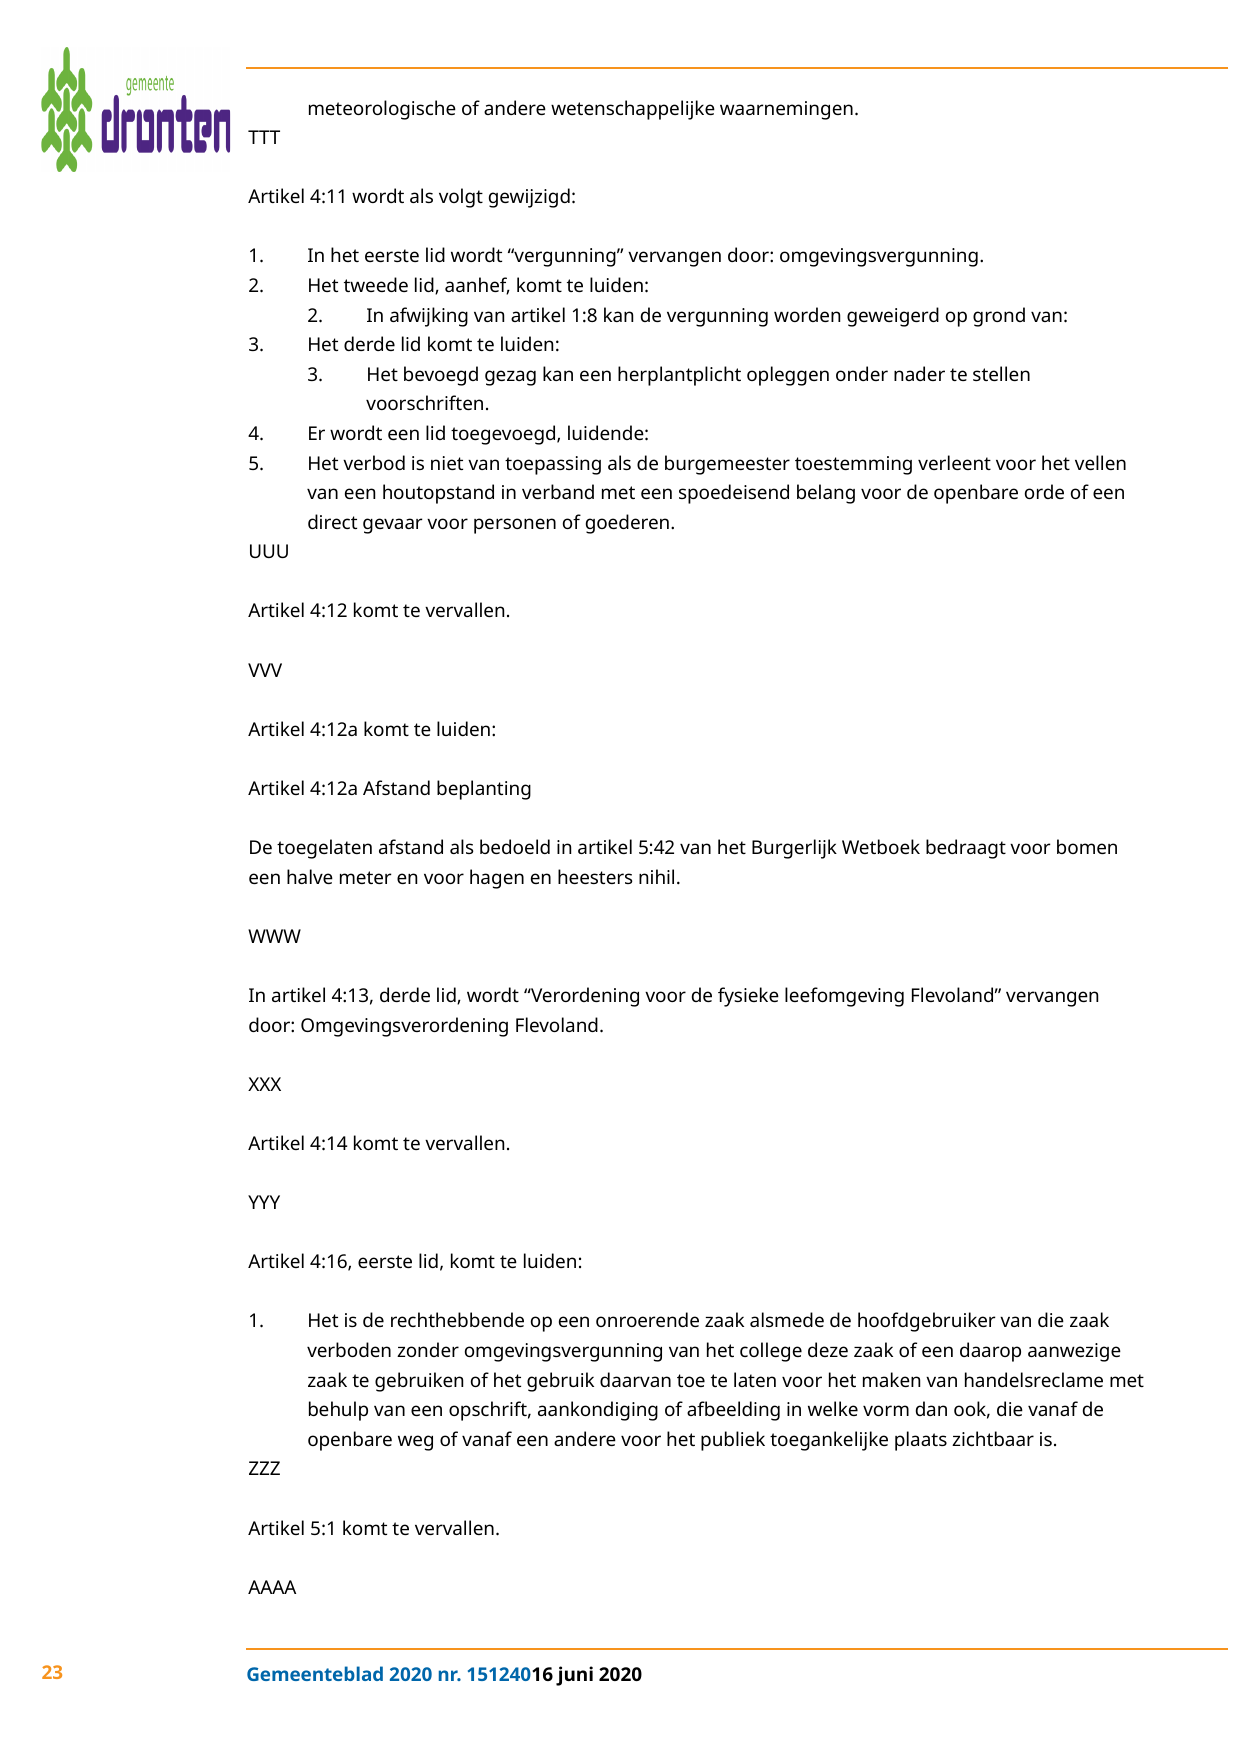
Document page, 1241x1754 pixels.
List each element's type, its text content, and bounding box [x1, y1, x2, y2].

list Er wordt een lid toegevoegd, luidende: [248, 420, 1152, 446]
list In het eerste lid wordt “vergunning” vervangen door: omgevingsvergunning. [248, 243, 1152, 268]
list Het verbod is niet van toepassing als de burgemeester toestemming verleent voor het vellen van een houtopstand in verband met een spoedeisend belang voor de openbare orde of een direct gevaar voor personen of goederen. [248, 450, 1152, 535]
text Artikel 5:1 komt te vervallen. [248, 1515, 1152, 1541]
text Artikel 4:12a Afstand beplanting [248, 775, 1152, 801]
text Artikel 4:11 wordt als volgt gewijzigd: [248, 183, 1152, 209]
text WWW [248, 923, 1152, 949]
list Het bevoegd gezag kan een herplantplicht opleggen onder nader te stellen voorschriften. [307, 361, 1152, 416]
text Artikel 4:16, eerste lid, komt te luiden: [248, 1248, 1152, 1274]
text Artikel 4:12 komt te vervallen. [248, 598, 1152, 623]
text TTT [248, 124, 1152, 150]
text Artikel 4:12a komt te luiden: [248, 716, 1152, 742]
picture [41, 47, 231, 172]
text ZZZ [248, 1456, 1152, 1481]
text XXX [248, 1071, 1152, 1097]
text Artikel 4:14 komt te vervallen. [248, 1130, 1152, 1156]
list Het is de rechthebbende op een onroerende zaak alsmede de hoofdgebruiker van die zaak verboden zonder omgevingsvergunning van het college deze zaak of een daarop aanwezige zaak te gebruiken of het gebruik daarvan toe te laten voor het maken van handelsreclame met behulp van een opschrift, aankondiging of afbeelding in welke vorm dan ook, die vanaf de openbare weg of vanaf een andere voor het publiek toegankelijke plaats zichtbaar is. [248, 1308, 1152, 1452]
list Het tweede lid, aanhef, komt te luiden: [248, 272, 1152, 298]
list meteorologische of andere wetenschappelijke waarnemingen. [248, 95, 1152, 121]
text AAAA [248, 1574, 1152, 1600]
list Het derde lid komt te luiden: [248, 331, 1152, 357]
list In afwijking van artikel 1:8 kan de vergunning worden geweigerd op grond van: [307, 302, 1152, 328]
text De toegelaten afstand als bedoeld in artikel 5:42 van het Burgerlijk Wetboek bedraagt voor bomen een halve meter en voor hagen en heesters nihil. [248, 834, 1152, 890]
text YYY [248, 1189, 1152, 1215]
text In artikel 4:13, derde lid, wordt “Verordening voor de fysieke leefomgeving Flevoland” vervangen door: Omgevingsverordening Flevoland. [248, 982, 1152, 1038]
text VVV [248, 657, 1152, 683]
text UUU [248, 538, 1152, 564]
